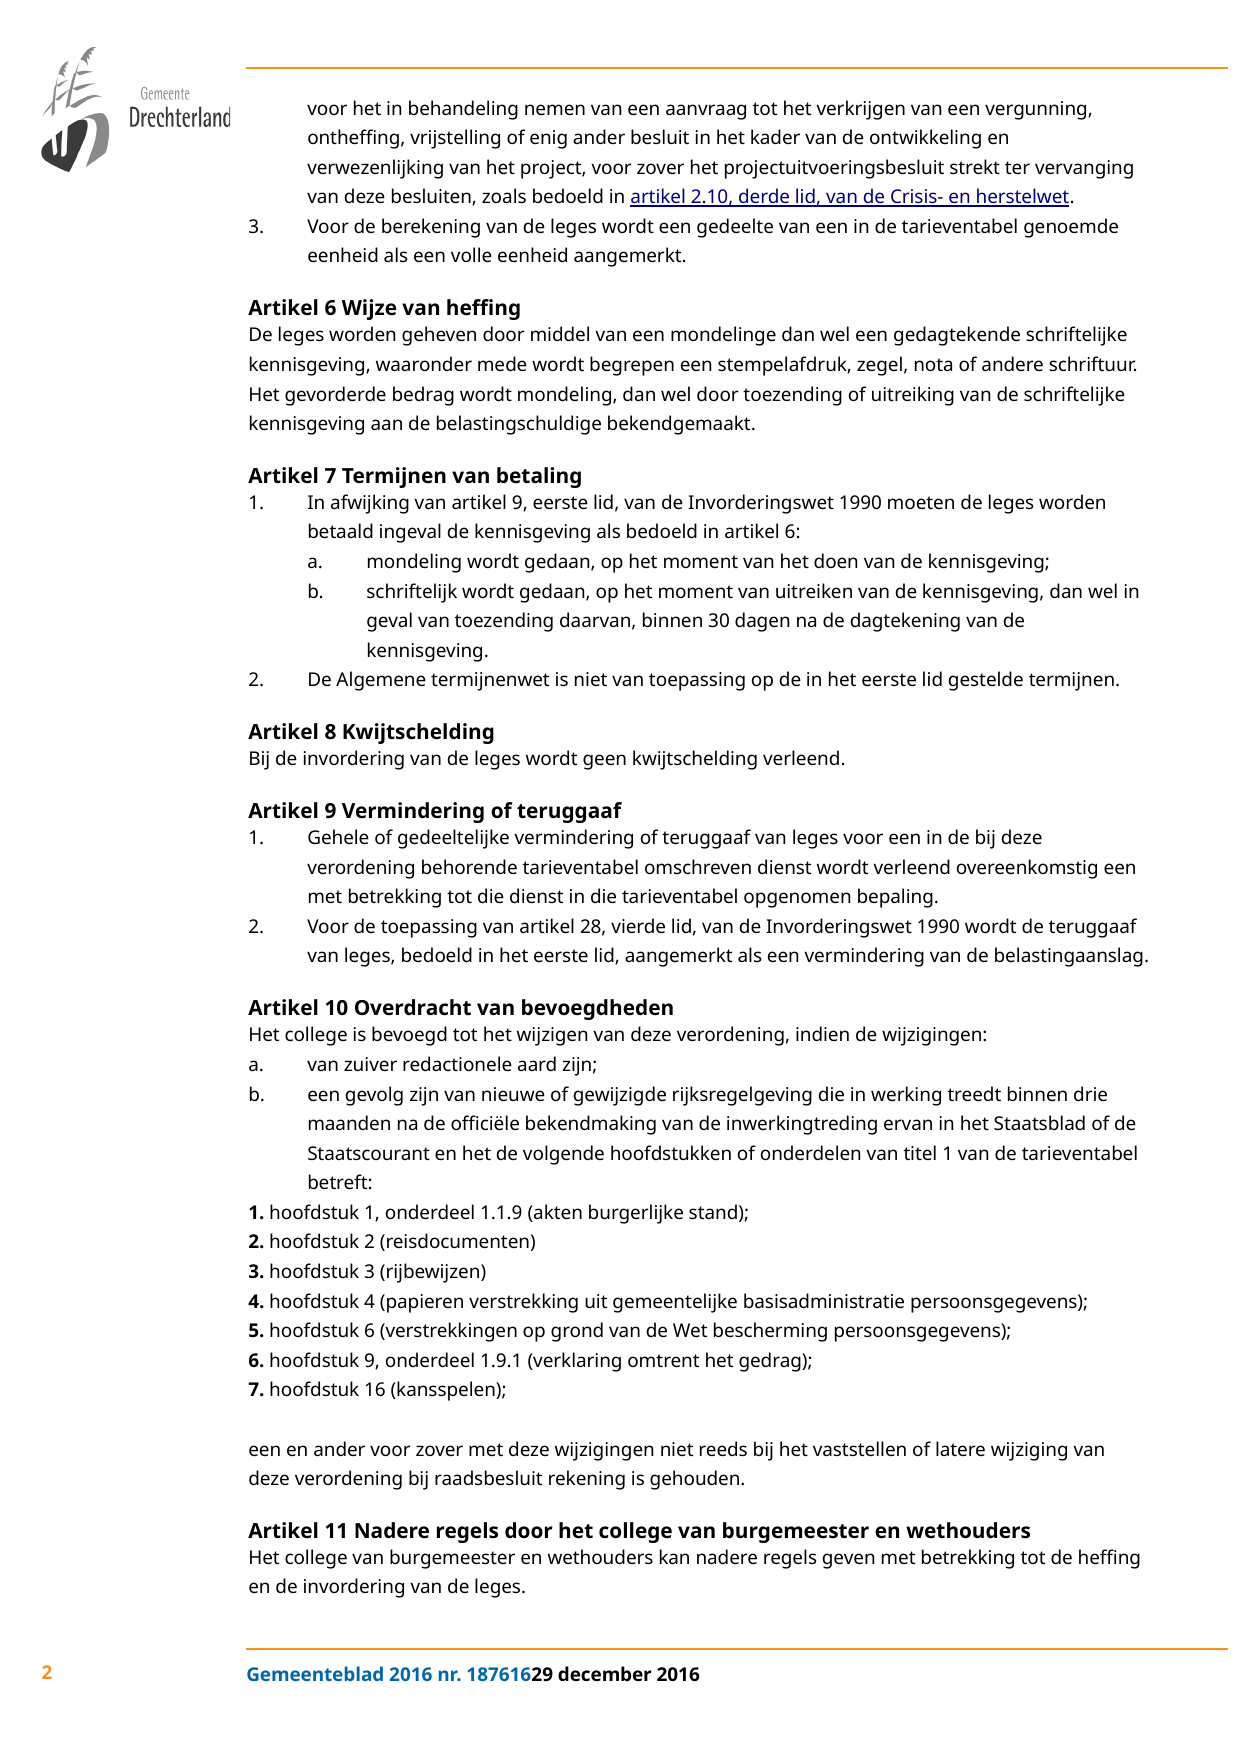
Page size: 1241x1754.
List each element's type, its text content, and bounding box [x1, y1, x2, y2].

text 3. hoofdstuk 3 (rijbewijzen) [248, 1258, 1152, 1284]
text 2. hoofdstuk 2 (reisdocumenten) [248, 1229, 1152, 1254]
text 4. hoofdstuk 4 (papieren verstrekking uit gemeentelijke basisadministratie persoonsgegevens); [248, 1288, 1152, 1313]
text 5. hoofdstuk 6 (verstrekkingen op grond van de Wet bescherming persoonsgegevens); [248, 1317, 1152, 1343]
picture [41, 47, 231, 172]
list De Algemene termijnenwet is niet van toepassing op de in het eerste lid gestelde termijnen. [248, 667, 1152, 692]
text Artikel 11 Nadere regels door het college van burgemeester en wethouders [248, 1516, 1152, 1544]
text Bij de invordering van de leges wordt geen kwijtschelding verleend. [248, 746, 1152, 771]
text Het college van burgemeester en wethouders kan nadere regels geven met betrekking tot de heffing en de invordering van de leges. [248, 1544, 1152, 1599]
text Het college is bevoegd tot het wijzigen van deze verordening, indien de wijzigingen: [248, 1022, 1152, 1047]
list van zuiver redactionele aard zijn; [248, 1051, 1152, 1077]
list Voor de berekening van de leges wordt een gedeelte van een in de tarieventabel genoemde eenheid als een volle eenheid aangemerkt. [248, 213, 1152, 268]
text een en ander voor zover met deze wijzigingen niet reeds bij het vaststellen of latere wijziging van deze verordening bij raadsbesluit rekening is gehouden. [248, 1436, 1152, 1491]
text 6. hoofdstuk 9, onderdeel 1.9.1 (verklaring omtrent het gedrag); [248, 1347, 1152, 1373]
text Artikel 9 Vermindering of teruggaaf [248, 796, 1152, 824]
list een gevolg zijn van nieuwe of gewijzigde rijksregelgeving die in werking treedt binnen drie maanden na de officiële bekendmaking van de inwerkingtreding ervan in het Staatsblad of de Staatscourant en het de volgende hoofdstukken of onderdelen van titel 1 van de tarieventabel betreft: [248, 1081, 1152, 1195]
list Voor de toepassing van artikel 28, vierde lid, van de Invorderingswet 1990 wordt de teruggaaf van leges, bedoeld in het eerste lid, aangemerkt als een vermindering van de belastingaanslag. [248, 913, 1152, 968]
list schriftelijk wordt gedaan, op het moment van uitreiken van de kennisgeving, dan wel in geval van toezending daarvan, binnen 30 dagen na de dagtekening van de kennisgeving. [307, 578, 1152, 663]
list Gehele of gedeeltelijke vermindering of teruggaaf van leges voor een in de bij deze verordening behorende tarieventabel omschreven dienst wordt verleend overeenkomstig een met betrekking tot die dienst in die tarieventabel opgenomen bepaling. [248, 824, 1152, 909]
text 7. hoofdstuk 16 (kansspelen); [248, 1377, 1152, 1402]
text Artikel 7 Termijnen van betaling [248, 461, 1152, 489]
text Artikel 8 Kwijtschelding [248, 717, 1152, 746]
text Artikel 6 Wijze van heffing [248, 293, 1152, 322]
list voor het in behandeling nemen van een aanvraag tot het verkrijgen van een vergunning, ontheffing, vrijstelling of enig ander besluit in het kader van de ontwikkeling en verwezenlijking van het project, voor zover het projectuitvoeringsbesluit strekt ter vervanging van deze besluiten, zoals bedoeld in artikel 2.10, derde lid, van de Crisis- en herstelwet. [248, 95, 1152, 209]
text Artikel 10 Overdracht van bevoegdheden [248, 993, 1152, 1022]
text 1. hoofdstuk 1, onderdeel 1.1.9 (akten burgerlijke stand); [248, 1199, 1152, 1225]
text De leges worden geheven door middel van een mondelinge dan wel een gedagtekende schriftelijke kennisgeving, waaronder mede wordt begrepen een stempelafdruk, zegel, nota of andere schriftuur. Het gevorderde bedrag wordt mondeling, dan wel door toezending of uitreiking van de schriftelijke kennisgeving aan de belastingschuldige bekendgemaakt. [248, 322, 1152, 436]
list In afwijking van artikel 9, eerste lid, van de Invorderingswet 1990 moeten de leges worden betaald ingeval de kennisgeving als bedoeld in artikel 6: [248, 489, 1152, 544]
list mondeling wordt gedaan, op het moment van het doen van de kennisgeving; [307, 548, 1152, 574]
